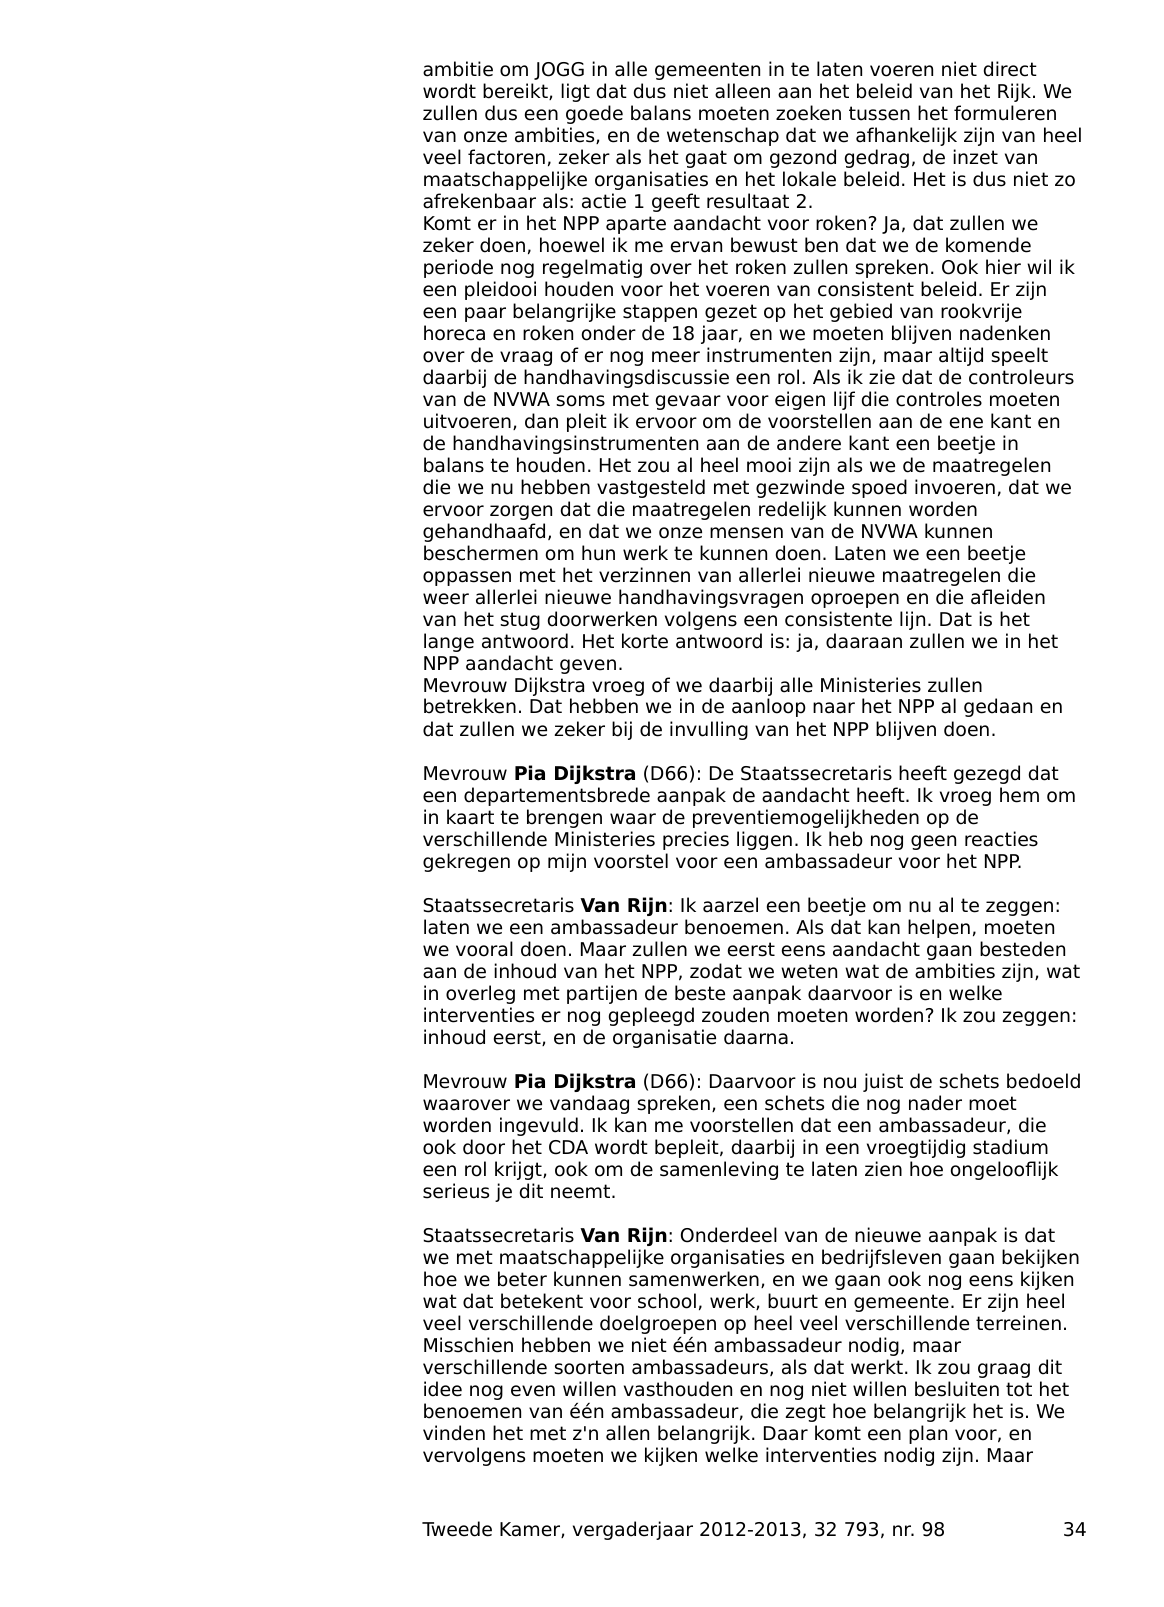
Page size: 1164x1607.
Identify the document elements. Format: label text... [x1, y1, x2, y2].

text Mevrouw Pia Dijkstra (D66): De Staatssecretaris heeft gezegd dat een departementsbrede aanpak de aandacht heeft. Ik vroeg hem om in kaart te brengen waar de preventiemogelijkheden op de verschillende Ministeries precies liggen. Ik heb nog geen reacties gekregen op mijn voorstel voor een ambassadeur voor het NPP. [422, 763, 1087, 872]
text Staatssecretaris Van Rijn: Ik aarzel een beetje om nu al te zeggen: laten we een ambassadeur benoemen. Als dat kan helpen, moeten we vooral doen. Maar zullen we eerst eens aandacht gaan besteden aan de inhoud van het NPP, zodat we weten wat de ambities zijn, wat in overleg met partijen de beste aanpak daarvoor is en welke interventies er nog gepleegd zouden moeten worden? Ik zou zeggen: inhoud eerst, en de organisatie daarna. [422, 895, 1087, 1048]
text Mevrouw Pia Dijkstra (D66): Daarvoor is nou juist de schets bedoeld waarover we vandaag spreken, een schets die nog nader moet worden ingevuld. Ik kan me voorstellen dat een ambassadeur, die ook door het CDA wordt bepleit, daarbij in een vroegtijdig stadium een rol krijgt, ook om de samenleving te laten zien hoe ongelooflijk serieus je dit neemt. [422, 1071, 1087, 1203]
text Mevrouw Dijkstra vroeg of we daarbij alle Ministeries zullen betrekken. Dat hebben we in de aanloop naar het NPP al gedaan en dat zullen we zeker bij de invulling van het NPP blijven doen. [422, 674, 1087, 740]
text Staatssecretaris Van Rijn: Onderdeel van de nieuwe aanpak is dat we met maatschappelijke organisaties en bedrijfsleven gaan bekijken hoe we beter kunnen samenwerken, en we gaan ook nog eens kijken wat dat betekent voor school, werk, buurt en gemeente. Er zijn heel veel verschillende doelgroepen op heel veel verschillende terreinen. Misschien hebben we niet één ambassadeur nodig, maar verschillende soorten ambassadeurs, als dat werkt. Ik zou graag dit idee nog even willen vasthouden en nog niet willen besluiten tot het benoemen van één ambassadeur, die zegt hoe belangrijk het is. We vinden het met z'n allen belangrijk. Daar komt een plan voor, en vervolgens moeten we kijken welke interventies nodig zijn. Maar [422, 1225, 1087, 1467]
text Komt er in het NPP aparte aandacht voor roken? Ja, dat zullen we zeker doen, hoewel ik me ervan bewust ben dat we de komende periode nog regelmatig over het roken zullen spreken. Ook hier wil ik een pleidooi houden voor het voeren van consistent beleid. Er zijn een paar belangrijke stappen gezet op het gebied van rookvrije horeca en roken onder de 18 jaar, en we moeten blijven nadenken over de vraag of er nog meer instrumenten zijn, maar altijd speelt daarbij de handhavingsdiscussie een rol. Als ik zie dat de controleurs van de NVWA soms met gevaar voor eigen lijf die controles moeten uitvoeren, dan pleit ik ervoor om de voorstellen aan de ene kant en de handhavingsinstrumenten aan de andere kant een beetje in balans te houden. Het zou al heel mooi zijn als we de maatregelen die we nu hebben vastgesteld met gezwinde spoed invoeren, dat we ervoor zorgen dat die maatregelen redelijk kunnen worden gehandhaafd, en dat we onze mensen van de NVWA kunnen beschermen om hun werk te kunnen doen. Laten we een beetje oppassen met het verzinnen van allerlei nieuwe maatregelen die weer allerlei nieuwe handhavingsvragen oproepen en die afleiden van het stug doorwerken volgens een consistente lijn. Dat is het lange antwoord. Het korte antwoord is: ja, daaraan zullen we in het NPP aandacht geven. [422, 213, 1087, 674]
text ambitie om JOGG in alle gemeenten in te laten voeren niet direct wordt bereikt, ligt dat dus niet alleen aan het beleid van het Rijk. We zullen dus een goede balans moeten zoeken tussen het formuleren van onze ambities, en de wetenschap dat we afhankelijk zijn van heel veel factoren, zeker als het gaat om gezond gedrag, de inzet van maatschappelijke organisaties en het lokale beleid. Het is dus niet zo afrekenbaar als: actie 1 geeft resultaat 2. [422, 59, 1087, 213]
